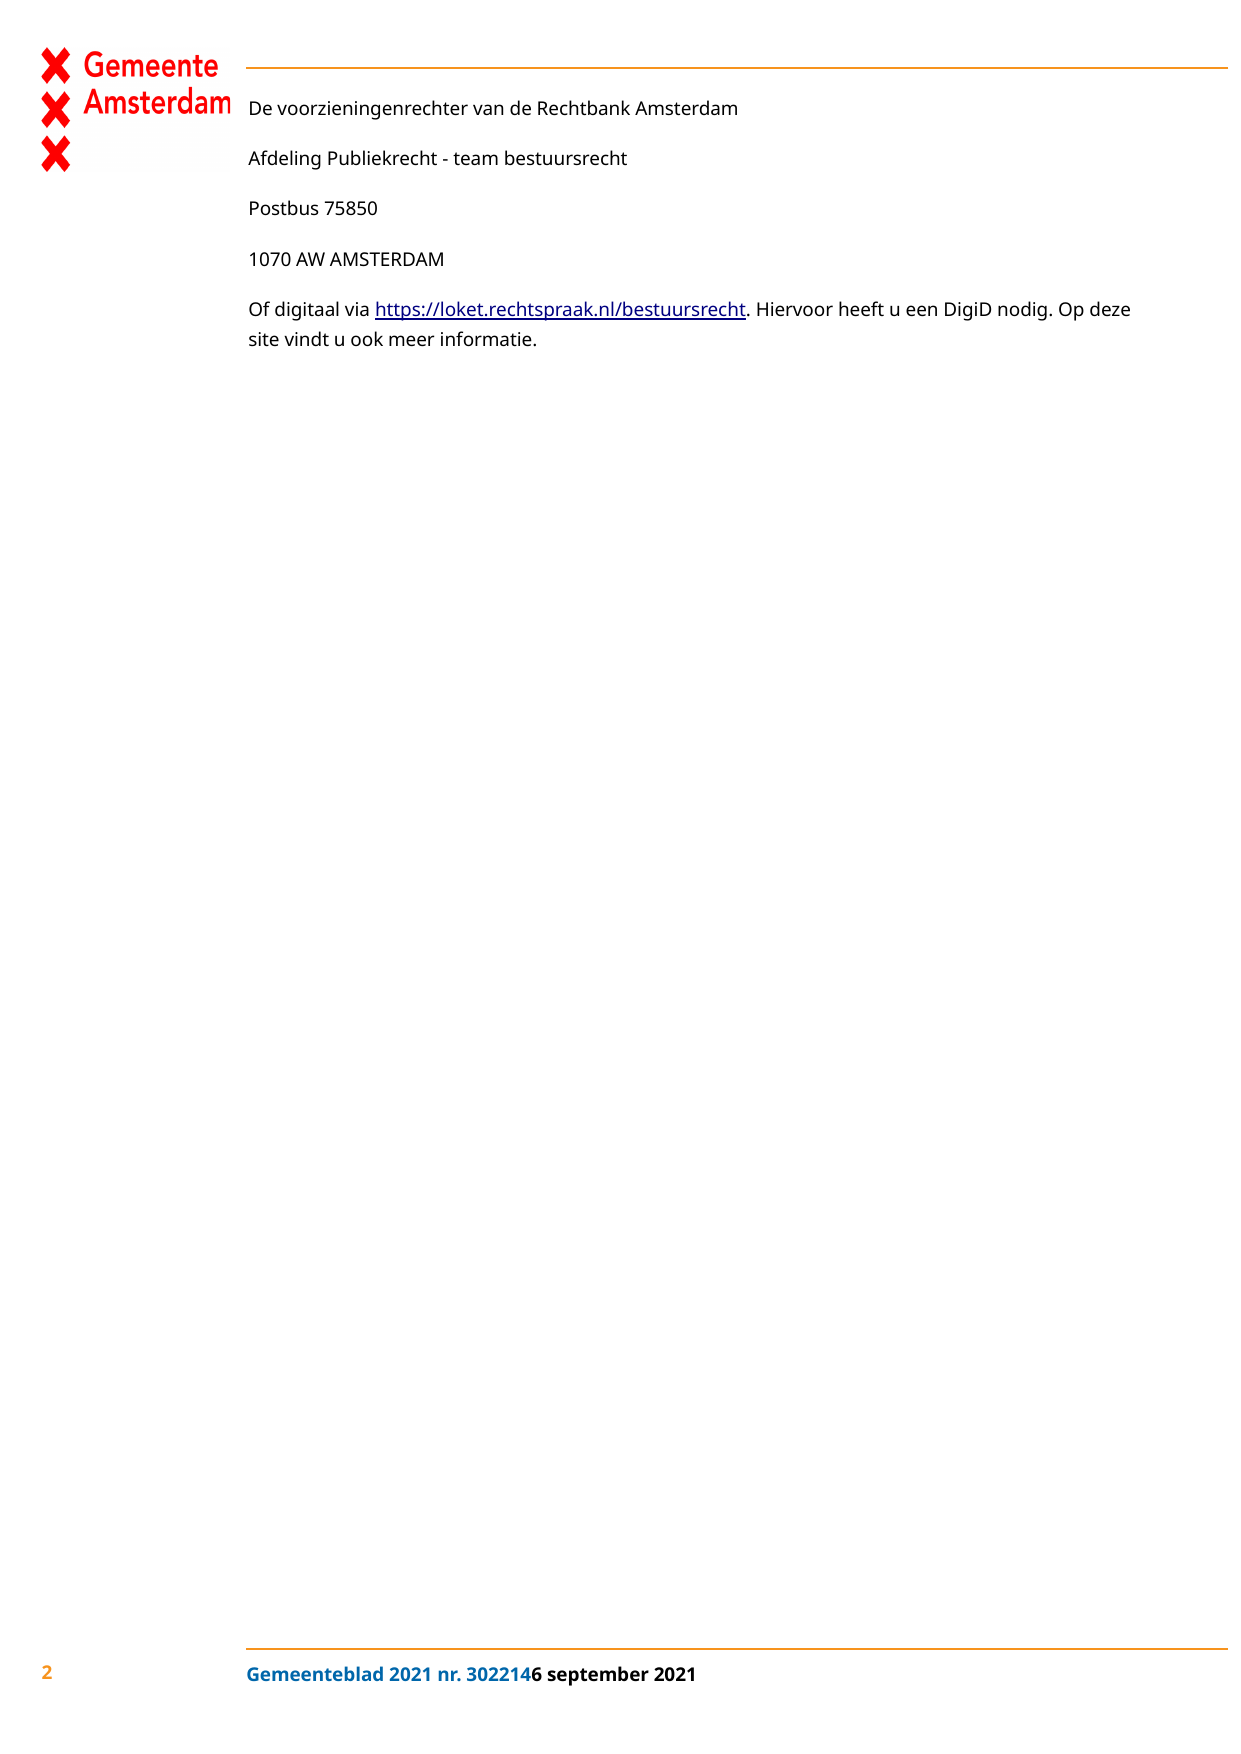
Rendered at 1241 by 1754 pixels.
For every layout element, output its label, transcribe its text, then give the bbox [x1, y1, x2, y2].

text Afdeling Publiekrecht - team bestuursrecht [248, 145, 1152, 171]
text De voorzieningenrechter van de Rechtbank Amsterdam [248, 95, 1152, 121]
text 1070 AW AMSTERDAM [248, 246, 1152, 272]
picture [41, 47, 231, 172]
text Postbus 75850 [248, 196, 1152, 221]
text Of digitaal via https://loket.rechtspraak.nl/bestuursrecht. Hiervoor heeft u een DigiD nodig. Op deze site vindt u ook meer informatie. [248, 296, 1152, 352]
